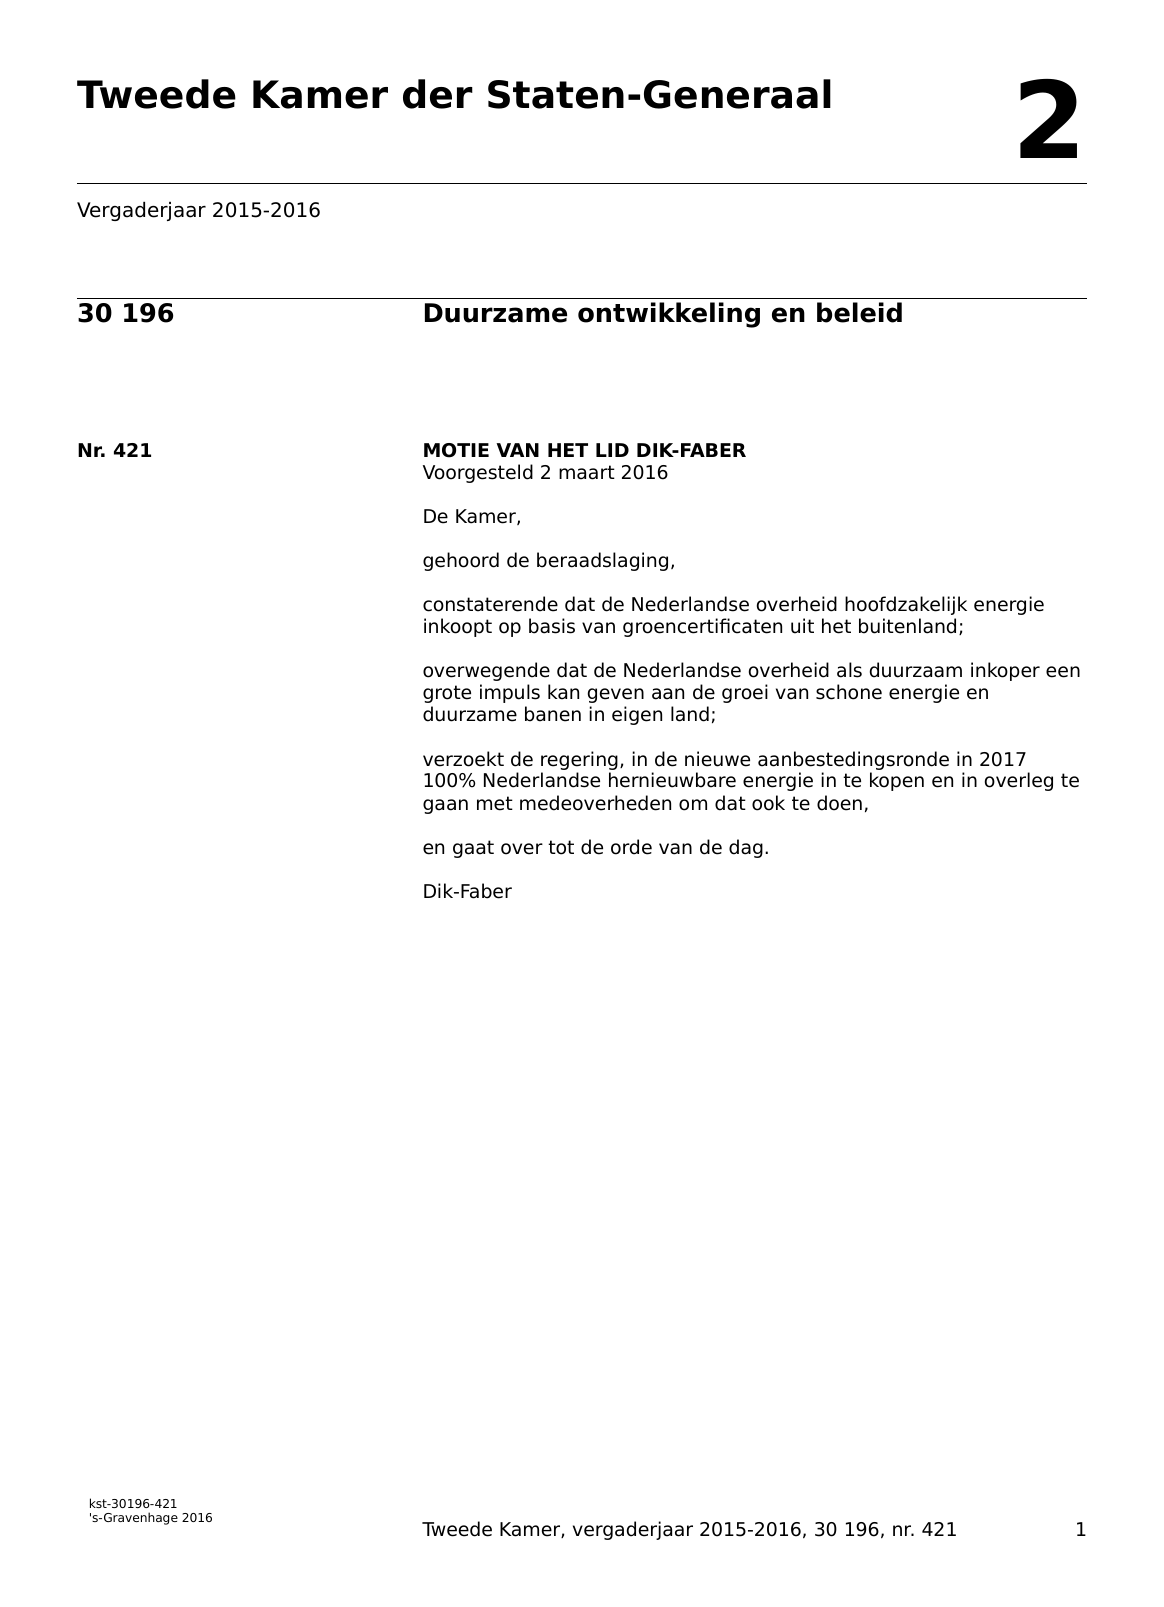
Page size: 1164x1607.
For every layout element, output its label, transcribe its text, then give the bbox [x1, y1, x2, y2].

text Voorgesteld 2 maart 2016 [422, 462, 1087, 484]
subtitle Nr. 421 MOTIE VAN HET LID DIK-FABER [77, 440, 1087, 462]
text verzoekt de regering, in de nieuwe aanbestedingsronde in 2017 100% Nederlandse hernieuwbare energie in te kopen en in overleg te gaan met medeoverheden om dat ook te doen, [422, 748, 1087, 814]
text kst-30196-421 [88, 1497, 323, 1511]
table_cell Vergaderjaar 2015-2016 [77, 184, 1087, 298]
subtitle 30 196 Duurzame ontwikkeling en beleid [77, 299, 1087, 329]
text De Kamer, [422, 506, 1087, 528]
table_header Tweede Kamer der Staten-Generaal [77, 59, 886, 183]
text Dik-Faber [422, 881, 1087, 903]
text constaterende dat de Nederlandse overheid hoofdzakelijk energie inkoopt op basis van groencertificaten uit het buitenland; [422, 594, 1087, 638]
table_header 2 [886, 59, 1087, 183]
text en gaat over tot de orde van de dag. [422, 837, 1087, 858]
text gehoord de beraadslaging, [422, 550, 1087, 572]
text 's-Gravenhage 2016 [88, 1511, 323, 1525]
text overwegende dat de Nederlandse overheid als duurzaam inkoper een grote impuls kan geven aan de groei van schone energie en duurzame banen in eigen land; [422, 660, 1087, 726]
